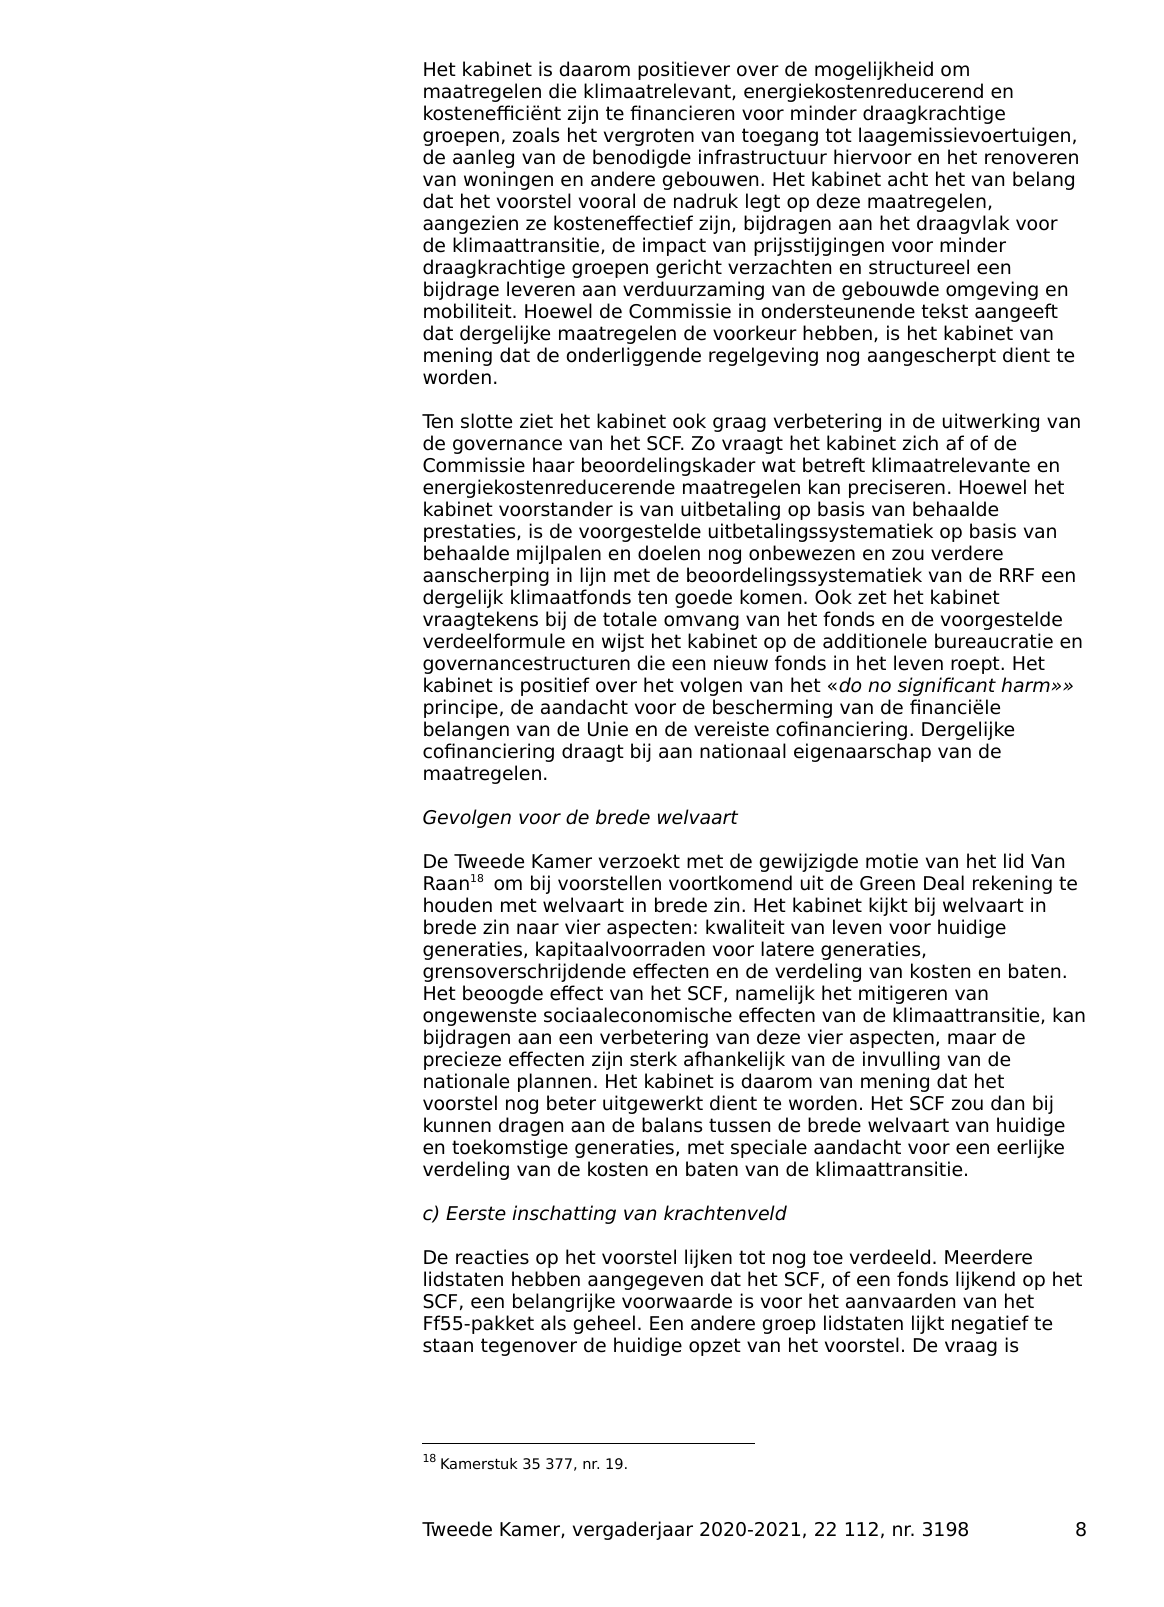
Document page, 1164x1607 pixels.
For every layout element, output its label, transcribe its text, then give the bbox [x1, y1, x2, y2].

subtitle c) Eerste inschatting van krachtenveld [422, 1203, 1087, 1225]
text Kamerstuk 35 377, nr. 19. [422, 1452, 1087, 1474]
subtitle Gevolgen voor de brede welvaart [422, 807, 1087, 829]
text De Tweede Kamer verzoekt met de gewijzigde motie van het lid Van Raan om bij voorstellen voortkomend uit de Green Deal rekening te houden met welvaart in brede zin. Het kabinet kijkt bij welvaart in brede zin naar vier aspecten: kwaliteit van leven voor huidige generaties, kapitaalvoorraden voor latere generaties, grensoverschrijdende effecten en de verdeling van kosten en baten. Het beoogde effect van het SCF, namelijk het mitigeren van ongewenste sociaaleconomische effecten van de klimaattransitie, kan bijdragen aan een verbetering van deze vier aspecten, maar de precieze effecten zijn sterk afhankelijk van de invulling van de nationale plannen. Het kabinet is daarom van mening dat het voorstel nog beter uitgewerkt dient te worden. Het SCF zou dan bij kunnen dragen aan de balans tussen de brede welvaart van huidige en toekomstige generaties, met speciale aandacht voor een eerlijke verdeling van de kosten en baten van de klimaattransitie. [422, 851, 1087, 1181]
text Ten slotte ziet het kabinet ook graag verbetering in de uitwerking van de governance van het SCF. Zo vraagt het kabinet zich af of de Commissie haar beoordelingskader wat betreft klimaatrelevante en energiekostenreducerende maatregelen kan preciseren. Hoewel het kabinet voorstander is van uitbetaling op basis van behaalde prestaties, is de voorgestelde uitbetalingssystematiek op basis van behaalde mijlpalen en doelen nog onbewezen en zou verdere aanscherping in lijn met de beoordelingssystematiek van de RRF een dergelijk klimaatfonds ten goede komen. Ook zet het kabinet vraagtekens bij de totale omvang van het fonds en de voorgestelde verdeelformule en wijst het kabinet op de additionele bureaucratie en governancestructuren die een nieuw fonds in het leven roept. Het kabinet is positief over het volgen van het «do no significant harm»» principe, de aandacht voor de bescherming van de financiële belangen van de Unie en de vereiste cofinanciering. Dergelijke cofinanciering draagt bij aan nationaal eigenaarschap van de maatregelen. [422, 411, 1087, 784]
text Het kabinet is daarom positiever over de mogelijkheid om maatregelen die klimaatrelevant, energiekostenreducerend en kostenefficiënt zijn te financieren voor minder draagkrachtige groepen, zoals het vergroten van toegang tot laagemissievoertuigen, de aanleg van de benodigde infrastructuur hiervoor en het renoveren van woningen en andere gebouwen. Het kabinet acht het van belang dat het voorstel vooral de nadruk legt op deze maatregelen, aangezien ze kosteneffectief zijn, bijdragen aan het draagvlak voor de klimaattransitie, de impact van prijsstijgingen voor minder draagkrachtige groepen gericht verzachten en structureel een bijdrage leveren aan verduurzaming van de gebouwde omgeving en mobiliteit. Hoewel de Commissie in ondersteunende tekst aangeeft dat dergelijke maatregelen de voorkeur hebben, is het kabinet van mening dat de onderliggende regelgeving nog aangescherpt dient te worden. [422, 59, 1087, 389]
text De reacties op het voorstel lijken tot nog toe verdeeld. Meerdere lidstaten hebben aangegeven dat het SCF, of een fonds lijkend op het SCF, een belangrijke voorwaarde is voor het aanvaarden van het Ff55-pakket als geheel. Een andere groep lidstaten lijkt negatief te staan tegenover de huidige opzet van het voorstel. De vraag is [422, 1247, 1087, 1357]
